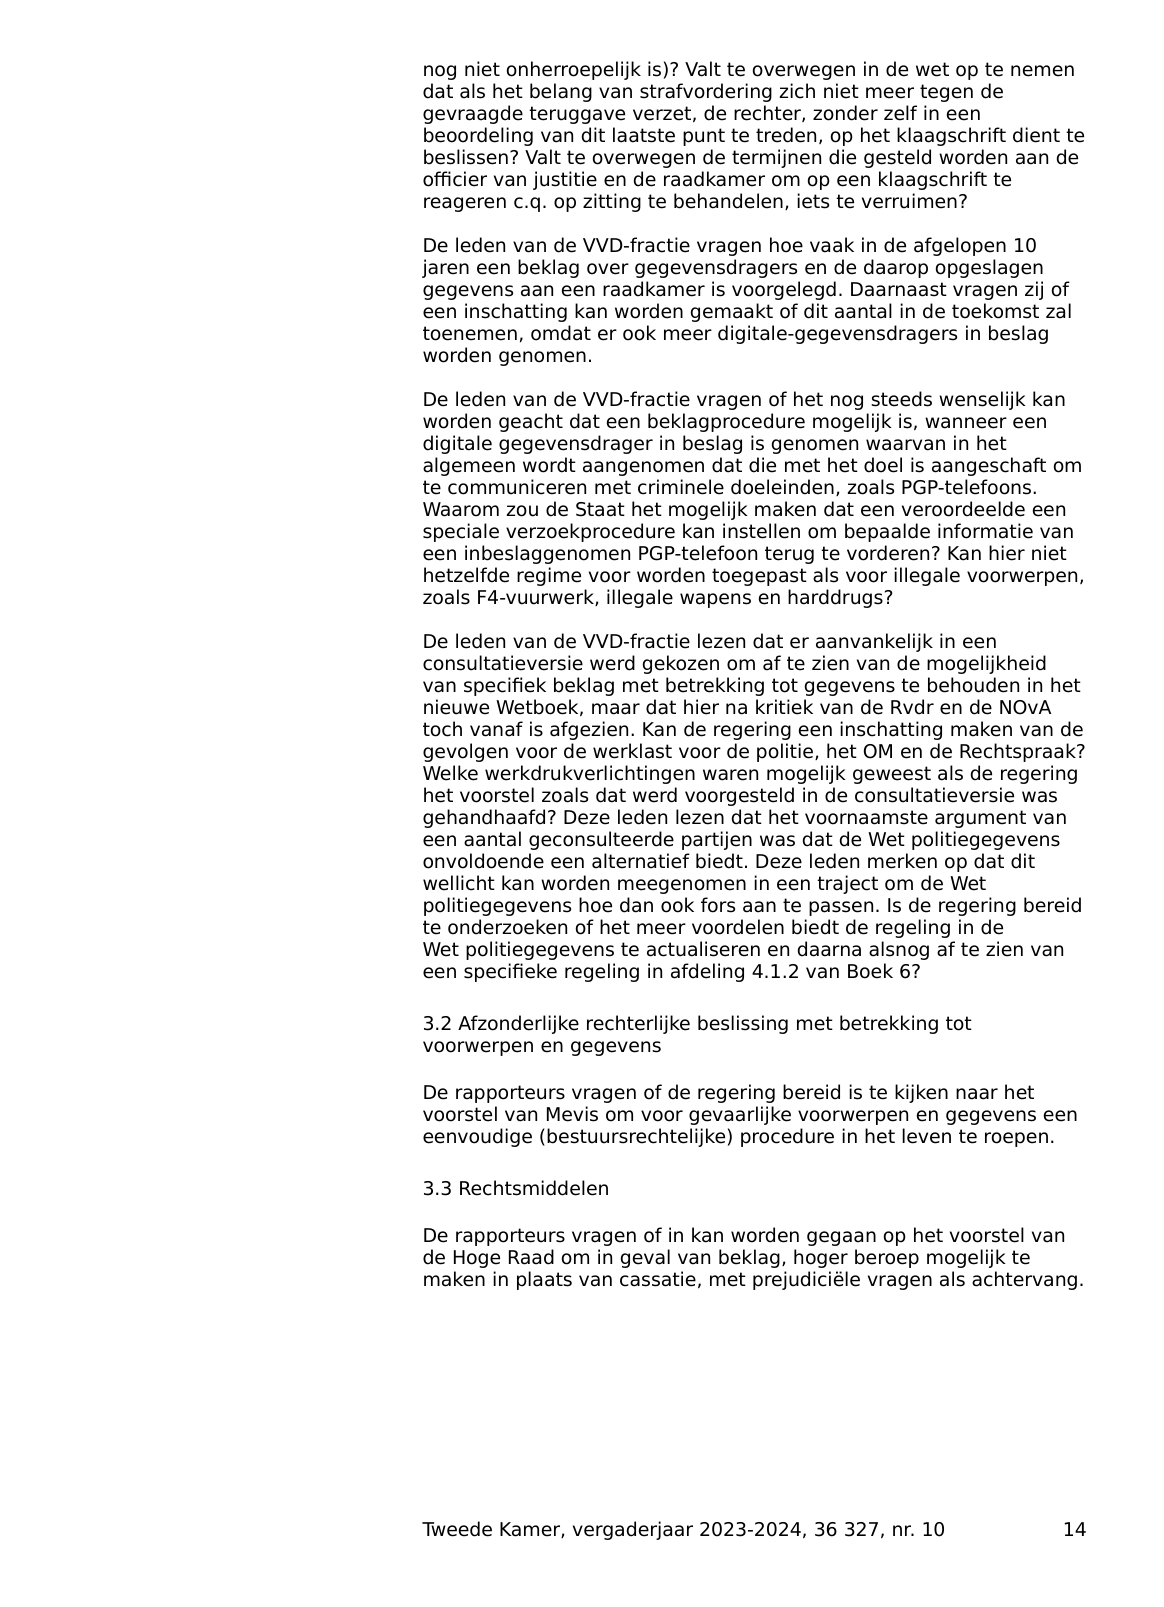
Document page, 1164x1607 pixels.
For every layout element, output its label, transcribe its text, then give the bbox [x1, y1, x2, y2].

subtitle 3.2 Afzonderlijke rechterlijke beslissing met betrekking tot voorwerpen en gegevens [422, 1013, 1087, 1057]
text De leden van de VVD-fractie lezen dat er aanvankelijk in een consultatieversie werd gekozen om af te zien van de mogelijkheid van specifiek beklag met betrekking tot gegevens te behouden in het nieuwe Wetboek, maar dat hier na kritiek van de Rvdr en de NOvA toch vanaf is afgezien. Kan de regering een inschatting maken van de gevolgen voor de werklast voor de politie, het OM en de Rechtspraak? Welke werkdrukverlichtingen waren mogelijk geweest als de regering het voorstel zoals dat werd voorgesteld in de consultatieversie was gehandhaafd? Deze leden lezen dat het voornaamste argument van een aantal geconsulteerde partijen was dat de Wet politiegegevens onvoldoende een alternatief biedt. Deze leden merken op dat dit wellicht kan worden meegenomen in een traject om de Wet politiegegevens hoe dan ook fors aan te passen. Is de regering bereid te onderzoeken of het meer voordelen biedt de regeling in de Wet politiegegevens te actualiseren en daarna alsnog af te zien van een specifieke regeling in afdeling 4.1.2 van Boek 6? [422, 631, 1087, 983]
text De leden van de VVD-fractie vragen hoe vaak in de afgelopen 10 jaren een beklag over gegevensdragers en de daarop opgeslagen gegevens aan een raadkamer is voorgelegd. Daarnaast vragen zij of een inschatting kan worden gemaakt of dit aantal in de toekomst zal toenemen, omdat er ook meer digitale-gegevensdragers in beslag worden genomen. [422, 235, 1087, 367]
text De rapporteurs vragen of in kan worden gegaan op het voorstel van de Hoge Raad om in geval van beklag, hoger beroep mogelijk te maken in plaats van cassatie, met prejudiciële vragen als achtervang. [422, 1225, 1087, 1291]
text nog niet onherroepelijk is)? Valt te overwegen in de wet op te nemen dat als het belang van strafvordering zich niet meer tegen de gevraagde teruggave verzet, de rechter, zonder zelf in een beoordeling van dit laatste punt te treden, op het klaagschrift dient te beslissen? Valt te overwegen de termijnen die gesteld worden aan de officier van justitie en de raadkamer om op een klaagschrift te reageren c.q. op zitting te behandelen, iets te verruimen? [422, 59, 1087, 213]
text De rapporteurs vragen of de regering bereid is te kijken naar het voorstel van Mevis om voor gevaarlijke voorwerpen en gegevens een eenvoudige (bestuursrechtelijke) procedure in het leven te roepen. [422, 1082, 1087, 1148]
subtitle 3.3 Rechtsmiddelen [422, 1178, 1087, 1200]
text De leden van de VVD-fractie vragen of het nog steeds wenselijk kan worden geacht dat een beklagprocedure mogelijk is, wanneer een digitale gegevensdrager in beslag is genomen waarvan in het algemeen wordt aangenomen dat die met het doel is aangeschaft om te communiceren met criminele doeleinden, zoals PGP-telefoons. Waarom zou de Staat het mogelijk maken dat een veroordeelde een speciale verzoekprocedure kan instellen om bepaalde informatie van een inbeslaggenomen PGP-telefoon terug te vorderen? Kan hier niet hetzelfde regime voor worden toegepast als voor illegale voorwerpen, zoals F4-vuurwerk, illegale wapens en harddrugs? [422, 389, 1087, 609]
